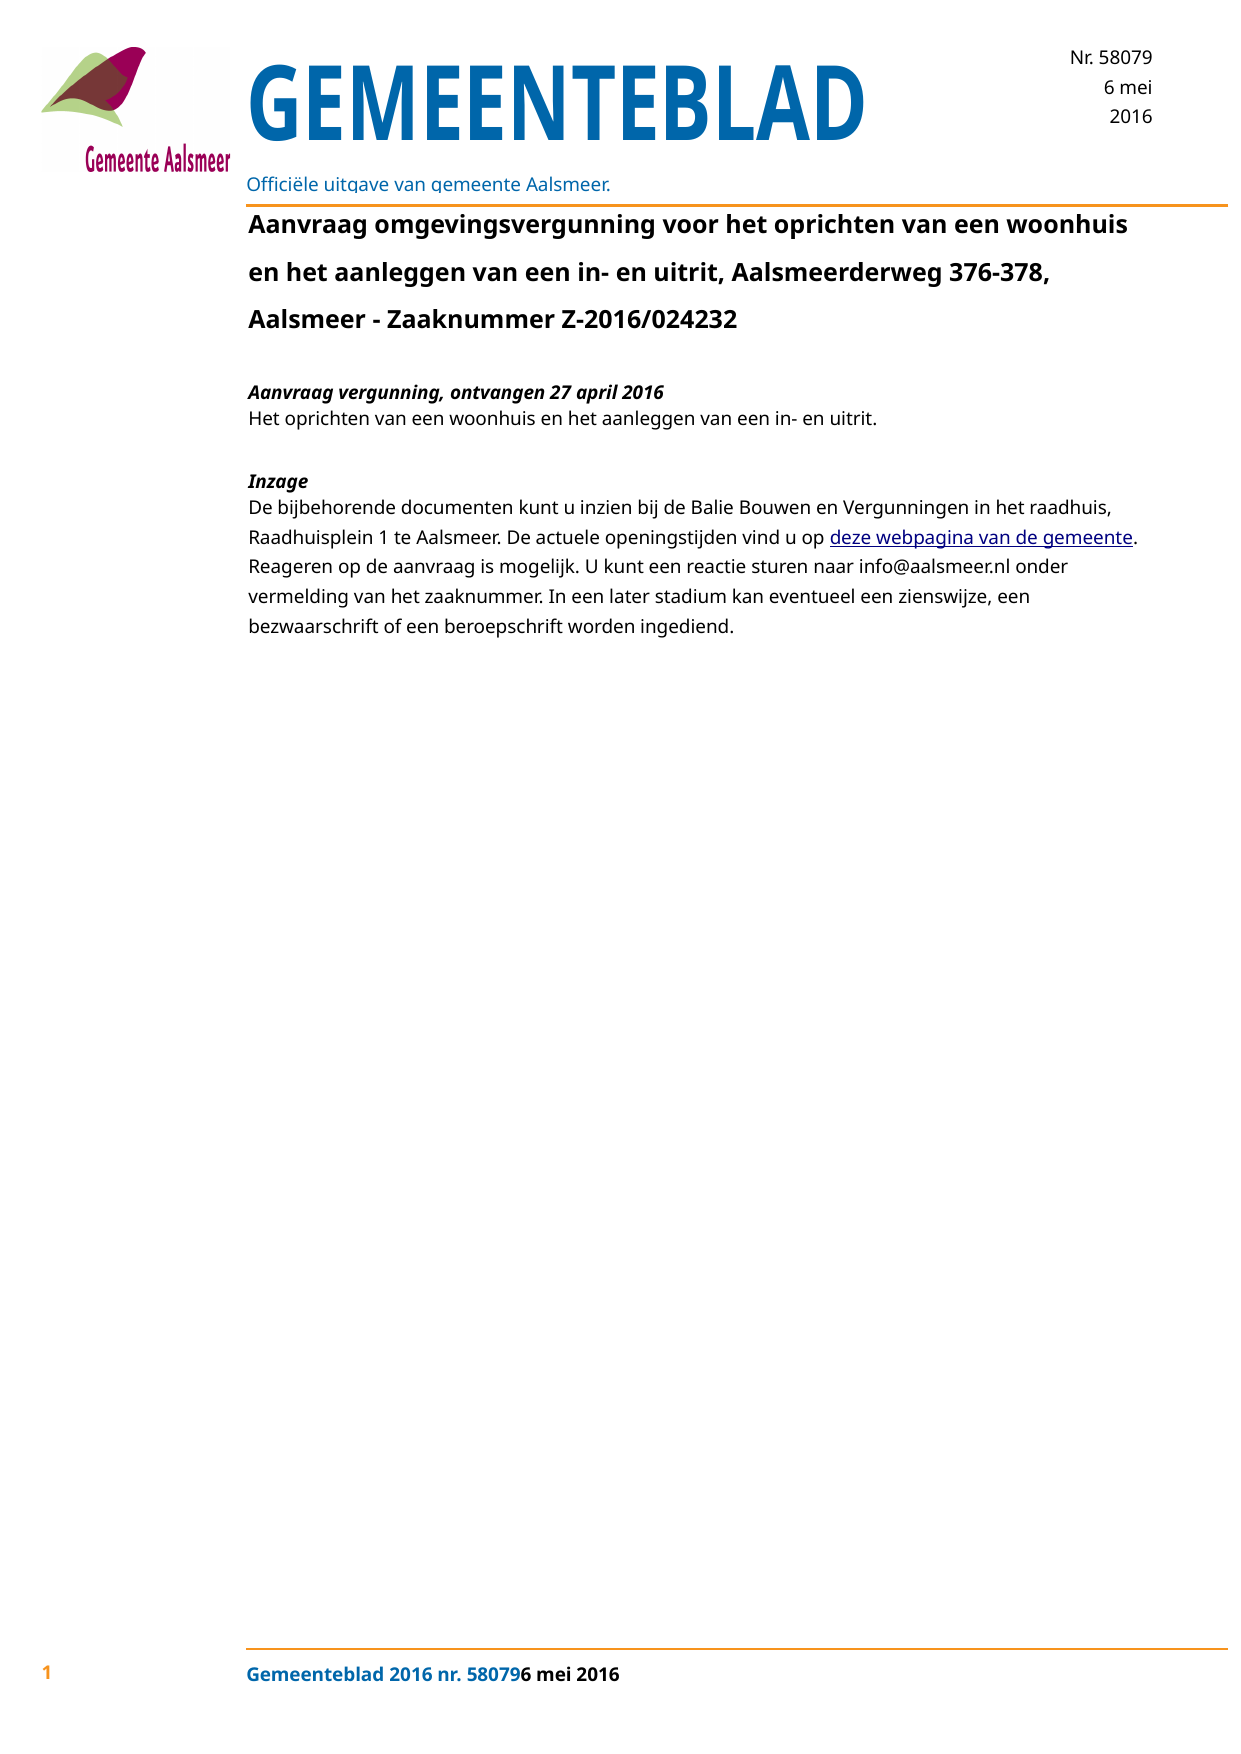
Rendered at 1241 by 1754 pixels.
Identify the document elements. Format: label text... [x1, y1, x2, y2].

text De bijbehorende documenten kunt u inzien bij de Balie Bouwen en Vergunningen in het raadhuis, Raadhuisplein 1 te Aalsmeer. De actuele openingstijden vind u op deze webpagina van de gemeente. Reageren op de aanvraag is mogelijk. U kunt een reactie sturen naar info@aalsmeer.nl onder vermelding van het zaaknummer. In een later stadium kan eventueel een zienswijze, een bezwaarschrift of een beroepschrift worden ingediend. [248, 494, 1152, 638]
text Het oprichten van een woonhuis en het aanleggen van een in- en uitrit. [248, 405, 1152, 431]
picture [41, 47, 231, 172]
text Aanvraag omgevingsvergunning voor het oprichten van een woonhuis en het aanleggen van een in- en uitrit, Aalsmeerderweg 376-378, Aalsmeer - Zaaknummer Z-2016/024232 [248, 207, 1152, 336]
text Aanvraag vergunning, ontvangen 27 april 2016 [248, 379, 1152, 405]
text ​ [248, 663, 1152, 689]
text Inzage [248, 469, 1152, 494]
